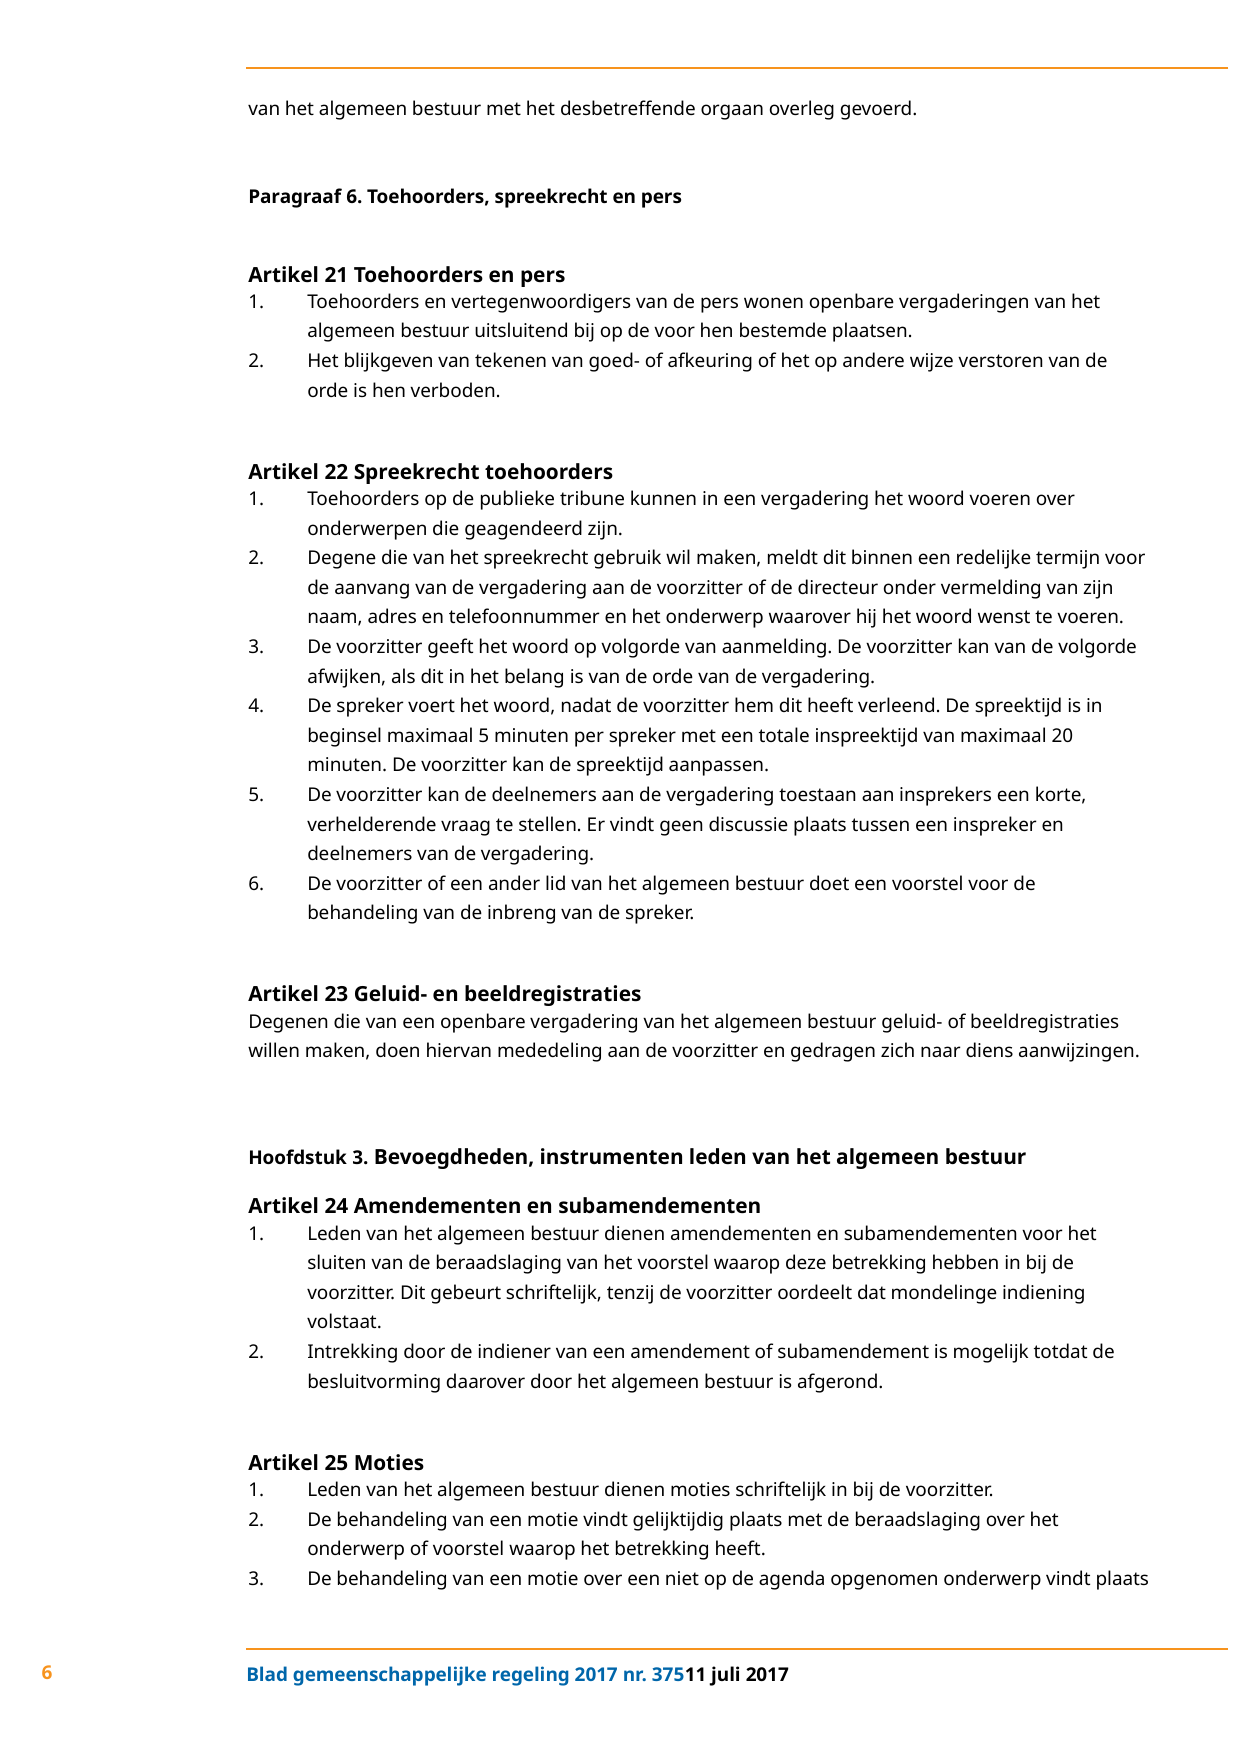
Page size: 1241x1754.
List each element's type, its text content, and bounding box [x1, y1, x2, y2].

list De voorzitter kan de deelnemers aan de vergadering toestaan aan insprekers een korte, verhelderende vraag te stellen. Er vindt geen discussie plaats tussen een inspreker en deelnemers van de vergadering. [248, 781, 1152, 866]
text Artikel 21 Toehoorders en pers [248, 260, 1152, 288]
text Paragraaf 6. Toehoorders, spreekrecht en pers [248, 183, 1152, 209]
list De voorzitter geeft het woord op volgorde van aanmelding. De voorzitter kan van de volgorde afwijken, als dit in het belang is van de orde van de vergadering. [248, 633, 1152, 688]
list Leden van het algemeen bestuur dienen amendementen en subamendementen voor het sluiten van de beraadslaging van het voorstel waarop deze betrekking hebben in bij de voorzitter. Dit gebeurt schriftelijk, tenzij de voorzitter oordeelt dat mondelinge indiening volstaat. [248, 1220, 1152, 1334]
text Degenen die van een openbare vergadering van het algemeen bestuur geluid- of beeldregistraties willen maken, doen hiervan mededeling aan de voorzitter en gedragen zich naar diens aanwijzingen. [248, 1008, 1152, 1063]
picture [41, 47, 231, 172]
list De spreker voert het woord, nadat de voorzitter hem dit heeft verleend. De spreektijd is in beginsel maximaal 5 minuten per spreker met een totale inspreektijd van maximaal 20 minuten. De voorzitter kan de spreektijd aanpassen. [248, 692, 1152, 777]
text Artikel 23 Geluid- en beeldregistraties [248, 979, 1152, 1008]
text Hoofdstuk 3. Bevoegdheden, instrumenten leden van het algemeen bestuur [248, 1142, 1152, 1171]
list De behandeling van een motie over een niet op de agenda opgenomen onderwerp vindt plaats [248, 1565, 1152, 1591]
list De voorzitter of een ander lid van het algemeen bestuur doet een voorstel voor de behandeling van de inbreng van de spreker. [248, 870, 1152, 925]
text Artikel 22 Spreekrecht toehoorders [248, 457, 1152, 485]
text van het algemeen bestuur met het desbetreffende orgaan overleg gevoerd. [248, 95, 1152, 121]
list Het blijkgeven van tekenen van goed- of afkeuring of het op andere wijze verstoren van de orde is hen verboden. [248, 347, 1152, 403]
list Toehoorders op de publieke tribune kunnen in een vergadering het woord voeren over onderwerpen die geagendeerd zijn. [248, 485, 1152, 541]
text Artikel 25 Moties [248, 1448, 1152, 1476]
list Degene die van het spreekrecht gebruik wil maken, meldt dit binnen een redelijke termijn voor de aanvang van de vergadering aan de voorzitter of de directeur onder vermelding van zijn naam, adres en telefoonnummer en het onderwerp waarover hij het woord wenst te voeren. [248, 544, 1152, 629]
list De behandeling van een motie vindt gelijktijdig plaats met de beraadslaging over het onderwerp of voorstel waarop het betrekking heeft. [248, 1506, 1152, 1561]
text Artikel 24 Amendementen en subamendementen [248, 1192, 1152, 1220]
list Toehoorders en vertegenwoordigers van de pers wonen openbare vergaderingen van het algemeen bestuur uitsluitend bij op de voor hen bestemde plaatsen. [248, 288, 1152, 343]
list Intrekking door de indiener van een amendement of subamendement is mogelijk totdat de besluitvorming daarover door het algemeen bestuur is afgerond. [248, 1338, 1152, 1394]
list Leden van het algemeen bestuur dienen moties schriftelijk in bij de voorzitter. [248, 1476, 1152, 1502]
